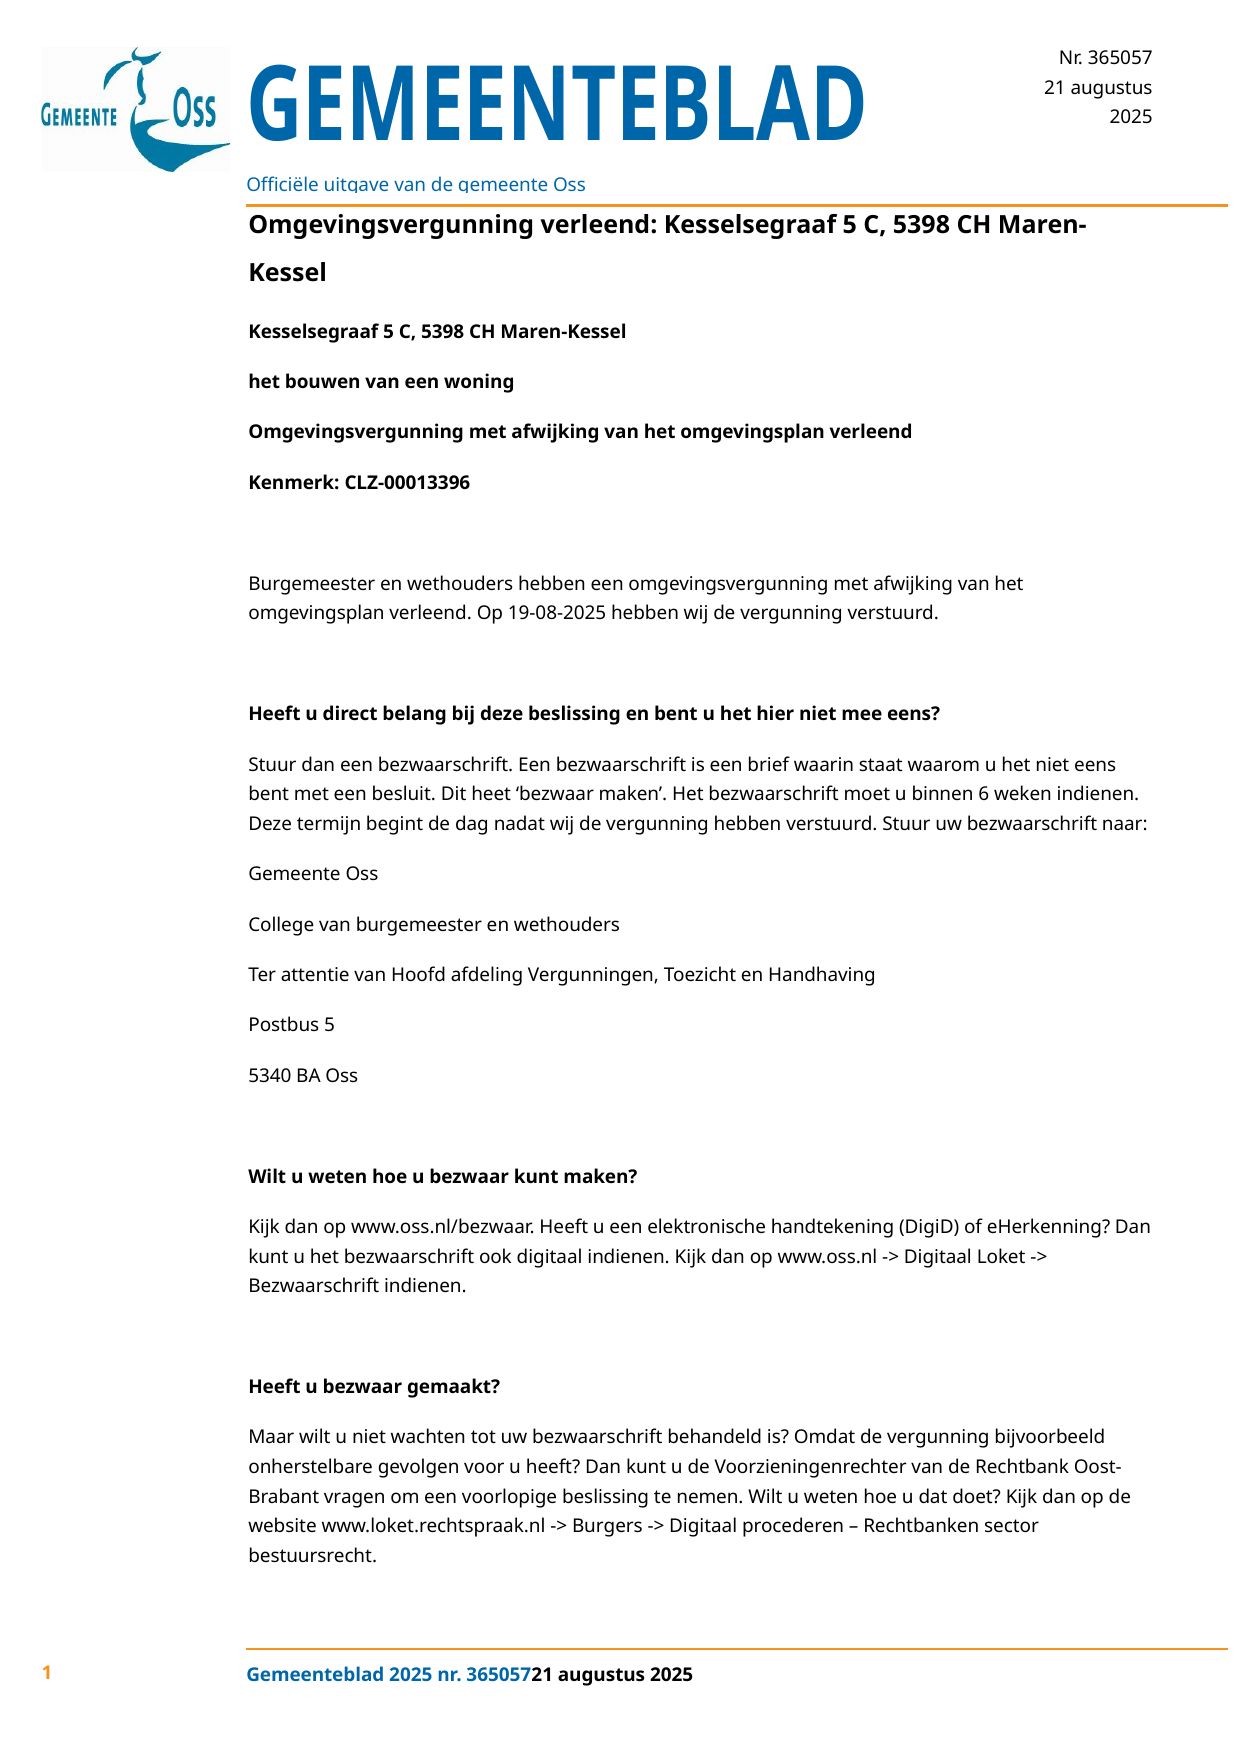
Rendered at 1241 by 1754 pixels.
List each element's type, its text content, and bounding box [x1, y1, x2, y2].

text Maar wilt u niet wachten tot uw bezwaarschrift behandeld is? Omdat de vergunning bijvoorbeeld onherstelbare gevolgen voor u heeft? Dan kunt u de Voorzieningenrechter van de Rechtbank Oost-Brabant vragen om een voorlopige beslissing te nemen. Wilt u weten hoe u dat doet? Kijk dan op de website www.loket.rechtspraak.nl -> Burgers -> Digitaal procederen – Rechtbanken sector bestuursrecht. [248, 1424, 1152, 1568]
text Postbus 5 [248, 1012, 1152, 1037]
text Heeft u direct belang bij deze beslissing en bent u het hier niet mee eens? [248, 700, 1152, 726]
text Wilt u weten hoe u bezwaar kunt maken? [248, 1163, 1152, 1189]
text Heeft u bezwaar gemaakt? [248, 1373, 1152, 1399]
text Burgemeester en wethouders hebben een omgevingsvergunning met afwijking van het omgevingsplan verleend. Op 19-08-2025 hebben wij de vergunning verstuurd. [248, 570, 1152, 625]
picture [41, 47, 231, 172]
text Omgevingsvergunning met afwijking van het omgevingsplan verleend [248, 419, 1152, 444]
text Kijk dan op www.oss.nl/bezwaar. Heeft u een elektronische handtekening (DigiD) of eHerkenning? Dan kunt u het bezwaarschrift ook digitaal indienen. Kijk dan op www.oss.nl -> Digitaal Loket -> Bezwaarschrift indienen. [248, 1213, 1152, 1298]
text Ter attentie van Hoofd afdeling Vergunningen, Toezicht en Handhaving [248, 961, 1152, 987]
text 5340 BA Oss [248, 1062, 1152, 1088]
text het bouwen van een woning [248, 368, 1152, 394]
text Gemeente Oss [248, 860, 1152, 886]
text Kesselsegraaf 5 C, 5398 CH Maren-Kessel [248, 318, 1152, 344]
text Stuur dan een bezwaarschrift. Een bezwaarschrift is een brief waarin staat waarom u het niet eens bent met een besluit. Dit heet ‘bezwaar maken’. Het bezwaarschrift moet u binnen 6 weken indienen. Deze termijn begint de dag nadat wij de vergunning hebben verstuurd. Stuur uw bezwaarschrift naar: [248, 751, 1152, 836]
text Omgevingsvergunning verleend: Kesselsegraaf 5 C, 5398 CH Maren-Kessel [248, 207, 1152, 288]
text College van burgemeester en wethouders [248, 911, 1152, 937]
text Kenmerk: CLZ-00013396 [248, 469, 1152, 495]
